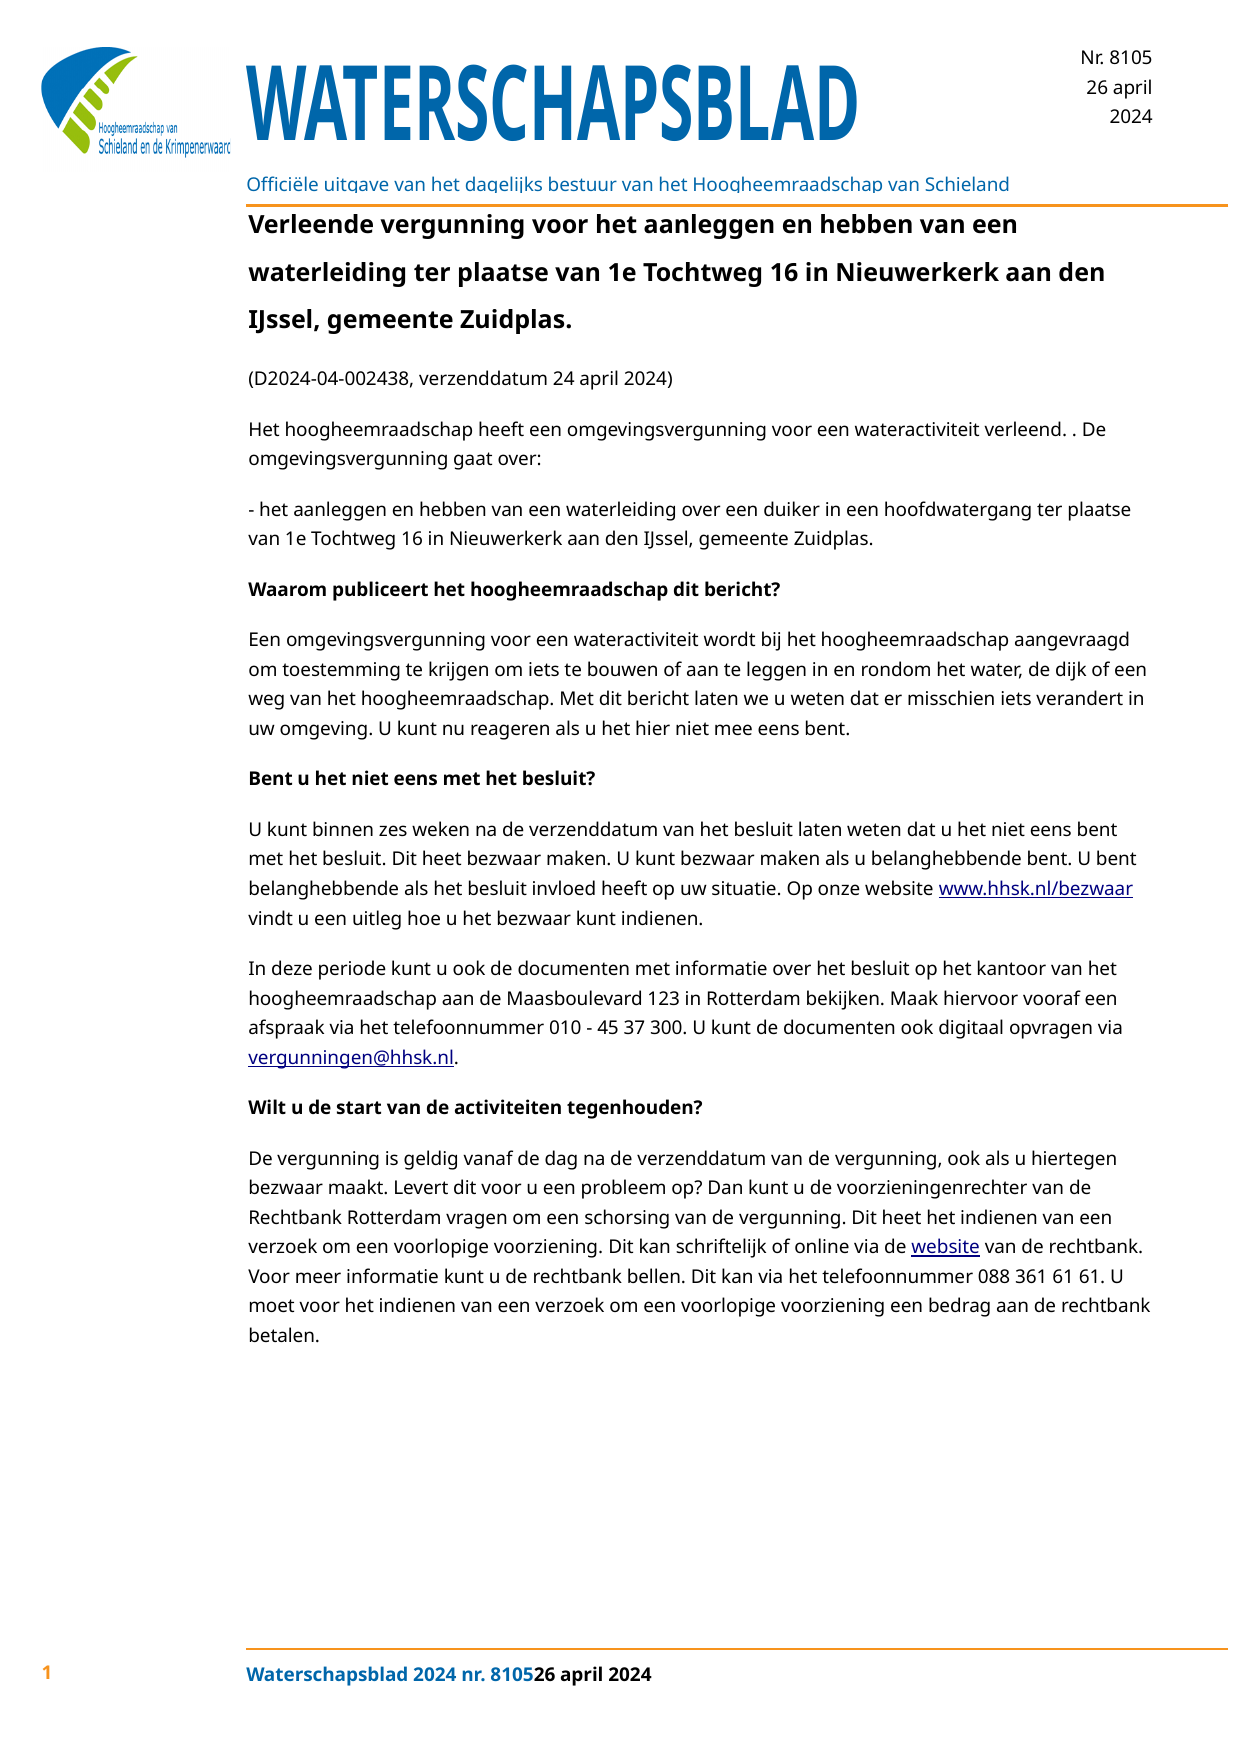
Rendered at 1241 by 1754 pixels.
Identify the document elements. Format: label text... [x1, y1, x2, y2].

text De vergunning is geldig vanaf de dag na de verzenddatum van de vergunning, ook als u hiertegen bezwaar maakt. Levert dit voor u een probleem op? Dan kunt u de voorzieningenrechter van de Rechtbank Rotterdam vragen om een schorsing van de vergunning. Dit heet het indienen van een verzoek om een voorlopige voorziening. Dit kan schriftelijk of online via de website van de rechtbank. Voor meer informatie kunt u de rechtbank bellen. Dit kan via het telefoonnummer 088 361 61 61. U moet voor het indienen van een verzoek om een voorlopige voorziening een bedrag aan de rechtbank betalen. [248, 1145, 1152, 1348]
text Wilt u de start van de activiteiten tegenhouden? [248, 1094, 1152, 1120]
text Waarom publiceert het hoogheemraadschap dit bericht? [248, 576, 1152, 602]
text - het aanleggen en hebben van een waterleiding over een duiker in een hoofdwatergang ter plaatse van 1e Tochtweg 16 in Nieuwerkerk aan den IJssel, gemeente Zuidplas. [248, 496, 1152, 551]
picture [41, 47, 231, 172]
text Bent u het niet eens met het besluit? [248, 766, 1152, 791]
text Het hoogheemraadschap heeft een omgevingsvergunning voor een wateractiviteit verleend. . De omgevingsvergunning gaat over: [248, 416, 1152, 471]
text U kunt binnen zes weken na de verzenddatum van het besluit laten weten dat u het niet eens bent met het besluit. Dit heet bezwaar maken. U kunt bezwaar maken als u belanghebbende bent. U bent belanghebbende als het besluit invloed heeft op uw situatie. Op onze website www.hhsk.nl/bezwaar vindt u een uitleg hoe u het bezwaar kunt indienen. [248, 816, 1152, 930]
text Een omgevingsvergunning voor een wateractiviteit wordt bij het hoogheemraadschap aangevraagd om toestemming te krijgen om iets te bouwen of aan te leggen in en rondom het water, de dijk of een weg van het hoogheemraadschap. Met dit bericht laten we u weten dat er misschien iets verandert in uw omgeving. U kunt nu reageren als u het hier niet mee eens bent. [248, 626, 1152, 741]
text (D2024-04-002438, verzenddatum 24 april 2024) [248, 366, 1152, 391]
text In deze periode kunt u ook de documenten met informatie over het besluit op het kantoor van het hoogheemraadschap aan de Maasboulevard 123 in Rotterdam bekijken. Maak hiervoor vooraf een afspraak via het telefoonnummer 010 - 45 37 300. U kunt de documenten ook digitaal opvragen via vergunningen@hhsk.nl. [248, 955, 1152, 1069]
text Verleende vergunning voor het aanleggen en hebben van een waterleiding ter plaatse van 1e Tochtweg 16 in Nieuwerkerk aan den IJssel, gemeente Zuidplas. [248, 207, 1152, 336]
